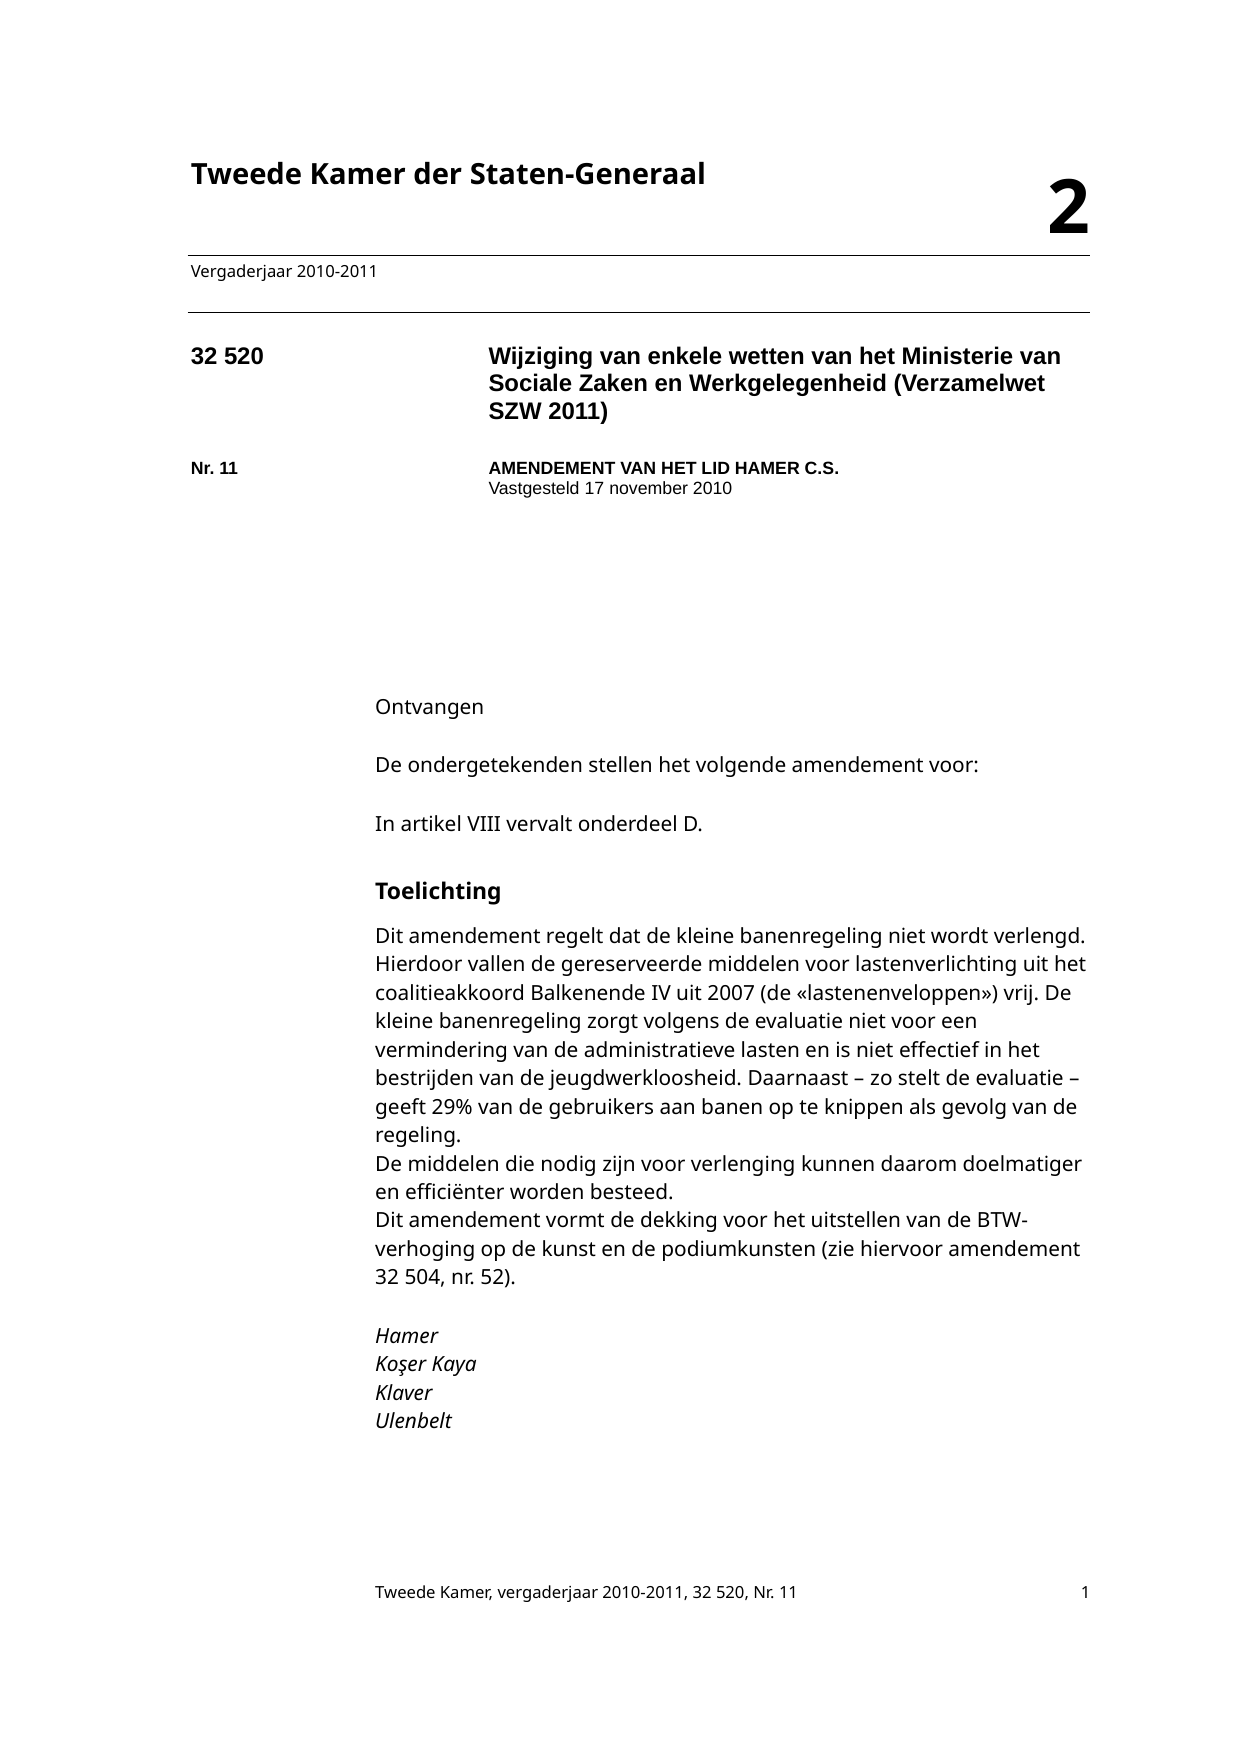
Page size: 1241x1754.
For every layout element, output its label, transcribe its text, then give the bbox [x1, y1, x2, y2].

text Ontvangen [375, 692, 1090, 721]
table_cell [485, 313, 1090, 339]
table_cell Wijziging van enkele wetten van het Ministerie van Sociale Zaken en Werkgelegenheid (Verzamelwet SZW 2011) [485, 339, 1090, 454]
text Hamer [375, 1321, 1090, 1349]
table_cell Nr. 11 [188, 455, 485, 573]
text De ondergetekenden stellen het volgende amendement voor: [375, 751, 1090, 779]
table_cell 32 520 [188, 339, 485, 454]
table_header Tweede Kamer der Staten-Generaal [188, 150, 909, 255]
subtitle Toelichting [375, 875, 1090, 906]
text Hierdoor vallen de gereserveerde middelen voor lastenverlichting uit het coalitieakkoord Balkenende IV uit 2007 (de «lastenenveloppen») vrij. De kleine banenregeling zorgt volgens de evaluatie niet voor een vermindering van de administratieve lasten en is niet effectief in het bestrijden van de jeugdwerkloosheid. Daarnaast – zo stelt de evaluatie – geeft 29% van de gebruikers aan banen op te knippen als gevolg van de regeling. [375, 949, 1090, 1149]
table_cell Vergaderjaar 2010-2011 [188, 256, 485, 312]
text Dit amendement vormt de dekking voor het uitstellen van de BTW-verhoging op de kunst en de podiumkunsten (zie hiervoor amendement 32 504, nr. 52). [375, 1206, 1090, 1291]
text Koşer Kaya [375, 1349, 1090, 1378]
text Dit amendement regelt dat de kleine banenregeling niet wordt verlengd. [375, 921, 1090, 949]
table_cell [188, 313, 485, 339]
table_cell [485, 256, 1090, 312]
text In artikel VIII vervalt onderdeel D. [375, 809, 1090, 837]
table_cell AMENDEMENT VAN HET LID HAMER C.S. Vastgesteld 17 november 2010 [485, 455, 1090, 573]
text Klaver [375, 1378, 1090, 1406]
table_header 2 [910, 150, 1090, 255]
text Ulenbelt [375, 1406, 1090, 1434]
text De middelen die nodig zijn voor verlenging kunnen daarom doelmatiger en efficiënter worden besteed. [375, 1149, 1090, 1206]
